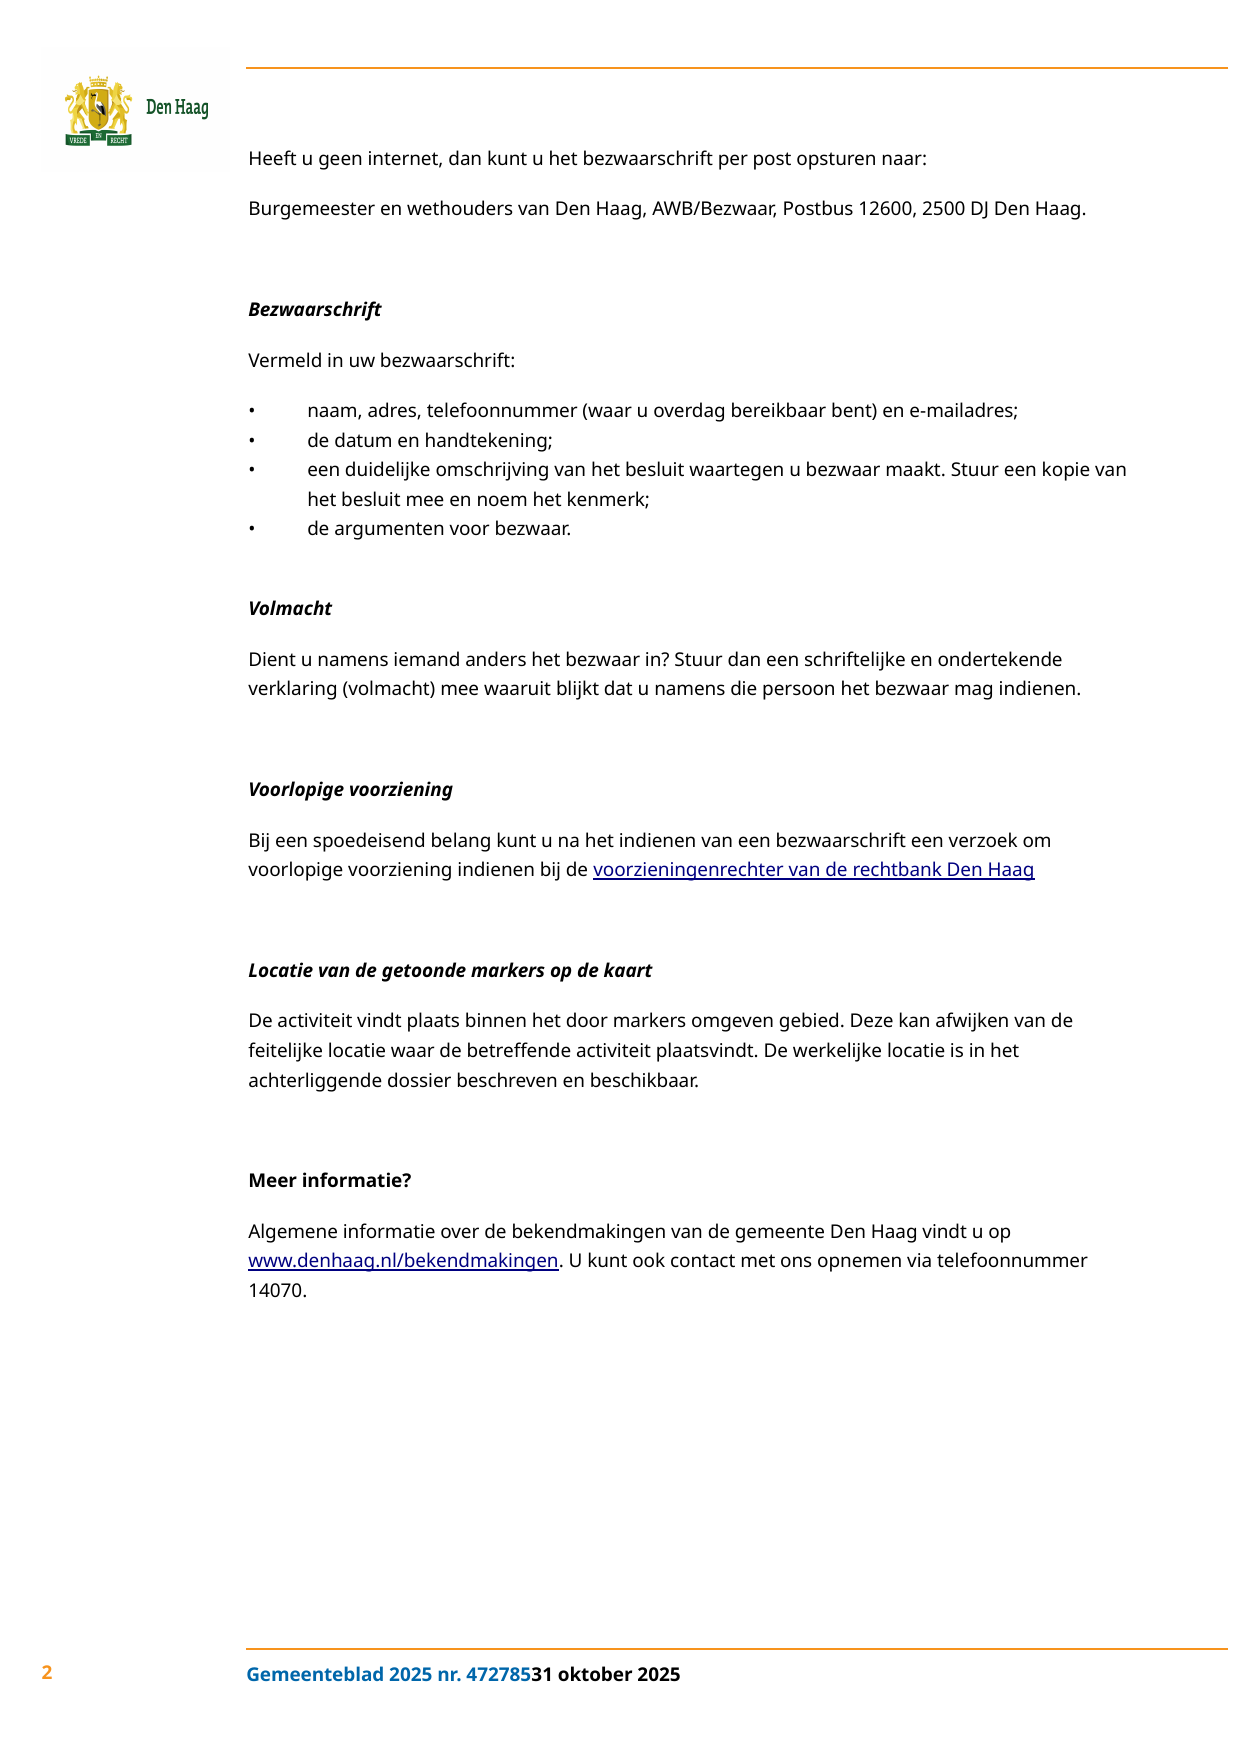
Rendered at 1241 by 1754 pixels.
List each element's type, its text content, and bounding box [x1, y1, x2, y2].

text Voorlopige voorziening [248, 776, 1152, 802]
text Vermeld in uw bezwaarschrift: [248, 347, 1152, 373]
text Heeft u geen internet, dan kunt u het bezwaarschrift per post opsturen naar: [248, 145, 1152, 171]
text Locatie van de getoonde markers op de kaart [248, 957, 1152, 983]
text Meer informatie? [248, 1168, 1152, 1193]
text Burgemeester en wethouders van Den Haag, AWB/Bezwaar, Postbus 12600, 2500 DJ Den Haag. [248, 196, 1152, 221]
text Bezwaarschrift [248, 296, 1152, 322]
text Bij een spoedeisend belang kunt u na het indienen van een bezwaarschrift een verzoek om voorlopige voorziening indienen bij de voorzieningenrechter van de rechtbank Den Haag [248, 827, 1152, 882]
list een duidelijke omschrijving van het besluit waartegen u bezwaar maakt. Stuur een kopie van het besluit mee en noem het kenmerk; [248, 456, 1152, 512]
text Volmacht [248, 596, 1152, 621]
list de argumenten voor bezwaar. [248, 516, 1152, 541]
text De activiteit vindt plaats binnen het door markers omgeven gebied. Deze kan afwijken van de feitelijke locatie waar de betreffende activiteit plaatsvindt. De werkelijke locatie is in het achterliggende dossier beschreven en beschikbaar. [248, 1008, 1152, 1093]
list naam, adres, telefoonnummer (waar u overdag bereikbaar bent) en e-mailadres; [248, 397, 1152, 423]
text Algemene informatie over de bekendmakingen van de gemeente Den Haag vindt u op www.denhaag.nl/bekendmakingen. U kunt ook contact met ons opnemen via telefoonnummer 14070. [248, 1218, 1152, 1303]
list de datum en handtekening; [248, 427, 1152, 453]
text Dient u namens iemand anders het bezwaar in? Stuur dan een schriftelijke en ondertekende verklaring (volmacht) mee waaruit blijkt dat u namens die persoon het bezwaar mag indienen. [248, 646, 1152, 701]
picture [41, 47, 231, 172]
